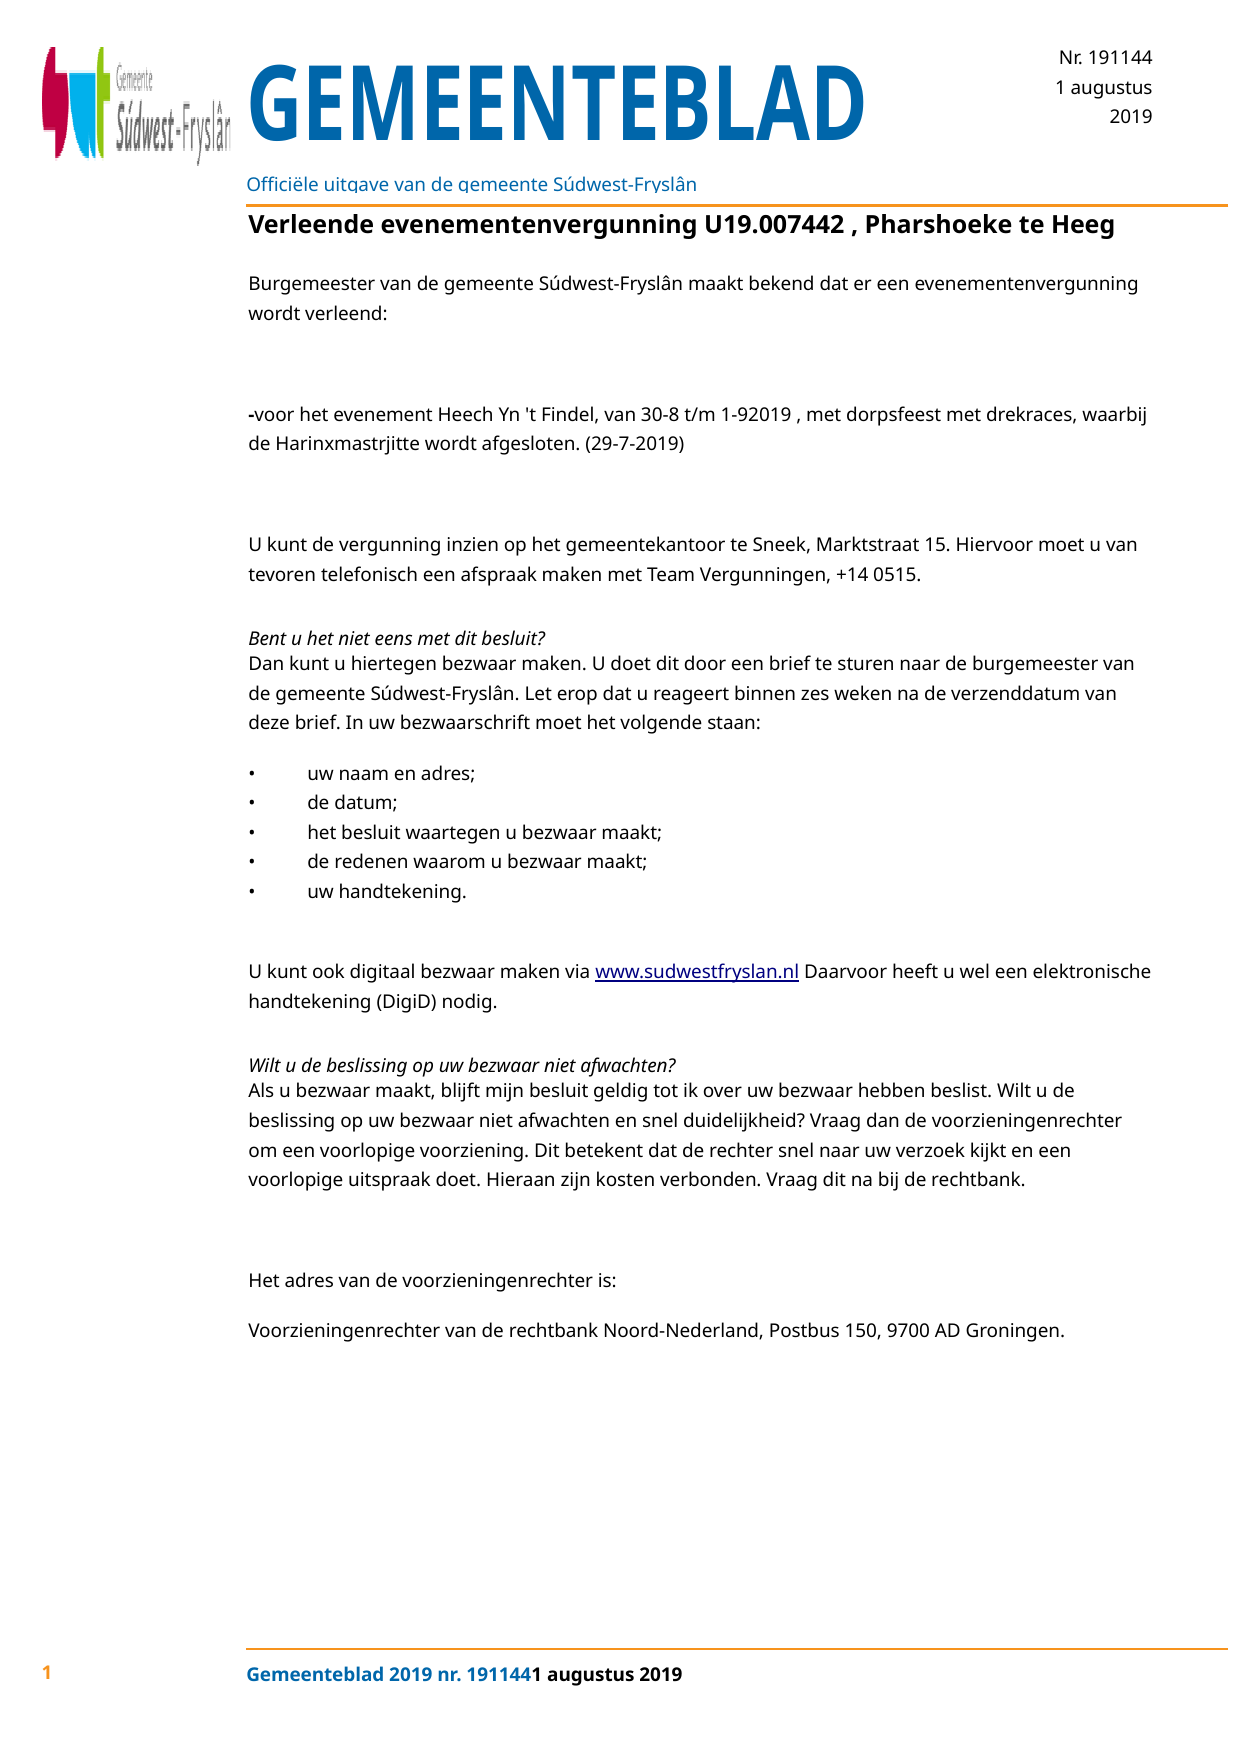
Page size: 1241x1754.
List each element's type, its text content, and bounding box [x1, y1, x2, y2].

text -voor het evenement Heech Yn 't Findel, van 30-8 t/m 1-92019 , met dorpsfeest met drekraces, waarbij de Harinxmastrjitte wordt afgesloten. (29-7-2019) [248, 401, 1152, 456]
text Burgemeester van de gemeente Súdwest-Fryslân maakt bekend dat er een evenementenvergunning wordt verleend: [248, 270, 1152, 326]
text Verleende evenementenvergunning U19.007442 , Pharshoeke te Heeg [248, 207, 1152, 241]
text Voorzieningenrechter van de rechtbank Noord-Nederland, Postbus 150, 9700 AD Groningen. [248, 1318, 1152, 1343]
text Bent u het niet eens met dit besluit? [248, 625, 1152, 650]
list uw naam en adres; [248, 760, 1152, 786]
picture [41, 47, 231, 172]
text Dan kunt u hiertegen bezwaar maken. U doet dit door een brief te sturen naar de burgemeester van de gemeente Súdwest-Fryslân. Let erop dat u reageert binnen zes weken na de verzenddatum van deze brief. In uw bezwaarschrift moet het volgende staan: [248, 650, 1152, 735]
text Als u bezwaar maakt, blijft mijn besluit geldig tot ik over uw bezwaar hebben beslist. Wilt u de beslissing op uw bezwaar niet afwachten en snel duidelijkheid? Vraag dan de voorzieningenrechter om een voorlopige voorziening. Dit betekent dat de rechter snel naar uw verzoek kijkt en een voorlopige uitspraak doet. Hieraan zijn kosten verbonden. Vraag dit na bij de rechtbank. [248, 1078, 1152, 1192]
text U kunt de vergunning inzien op het gemeentekantoor te Sneek, Marktstraat 15. Hiervoor moet u van tevoren telefonisch een afspraak maken met Team Vergunningen, +14 0515. [248, 531, 1152, 586]
list de datum; [248, 789, 1152, 815]
text Wilt u de beslissing op uw bezwaar niet afwachten? [248, 1052, 1152, 1078]
text U kunt ook digitaal bezwaar maken via www.sudwestfryslan.nl Daarvoor heeft u wel een elektronische handtekening (DigiD) nodig. [248, 958, 1152, 1014]
list uw handtekening. [248, 878, 1152, 904]
list de redenen waarom u bezwaar maakt; [248, 849, 1152, 874]
list het besluit waartegen u bezwaar maakt; [248, 819, 1152, 845]
text Het adres van de voorzieningenrechter is: [248, 1267, 1152, 1293]
